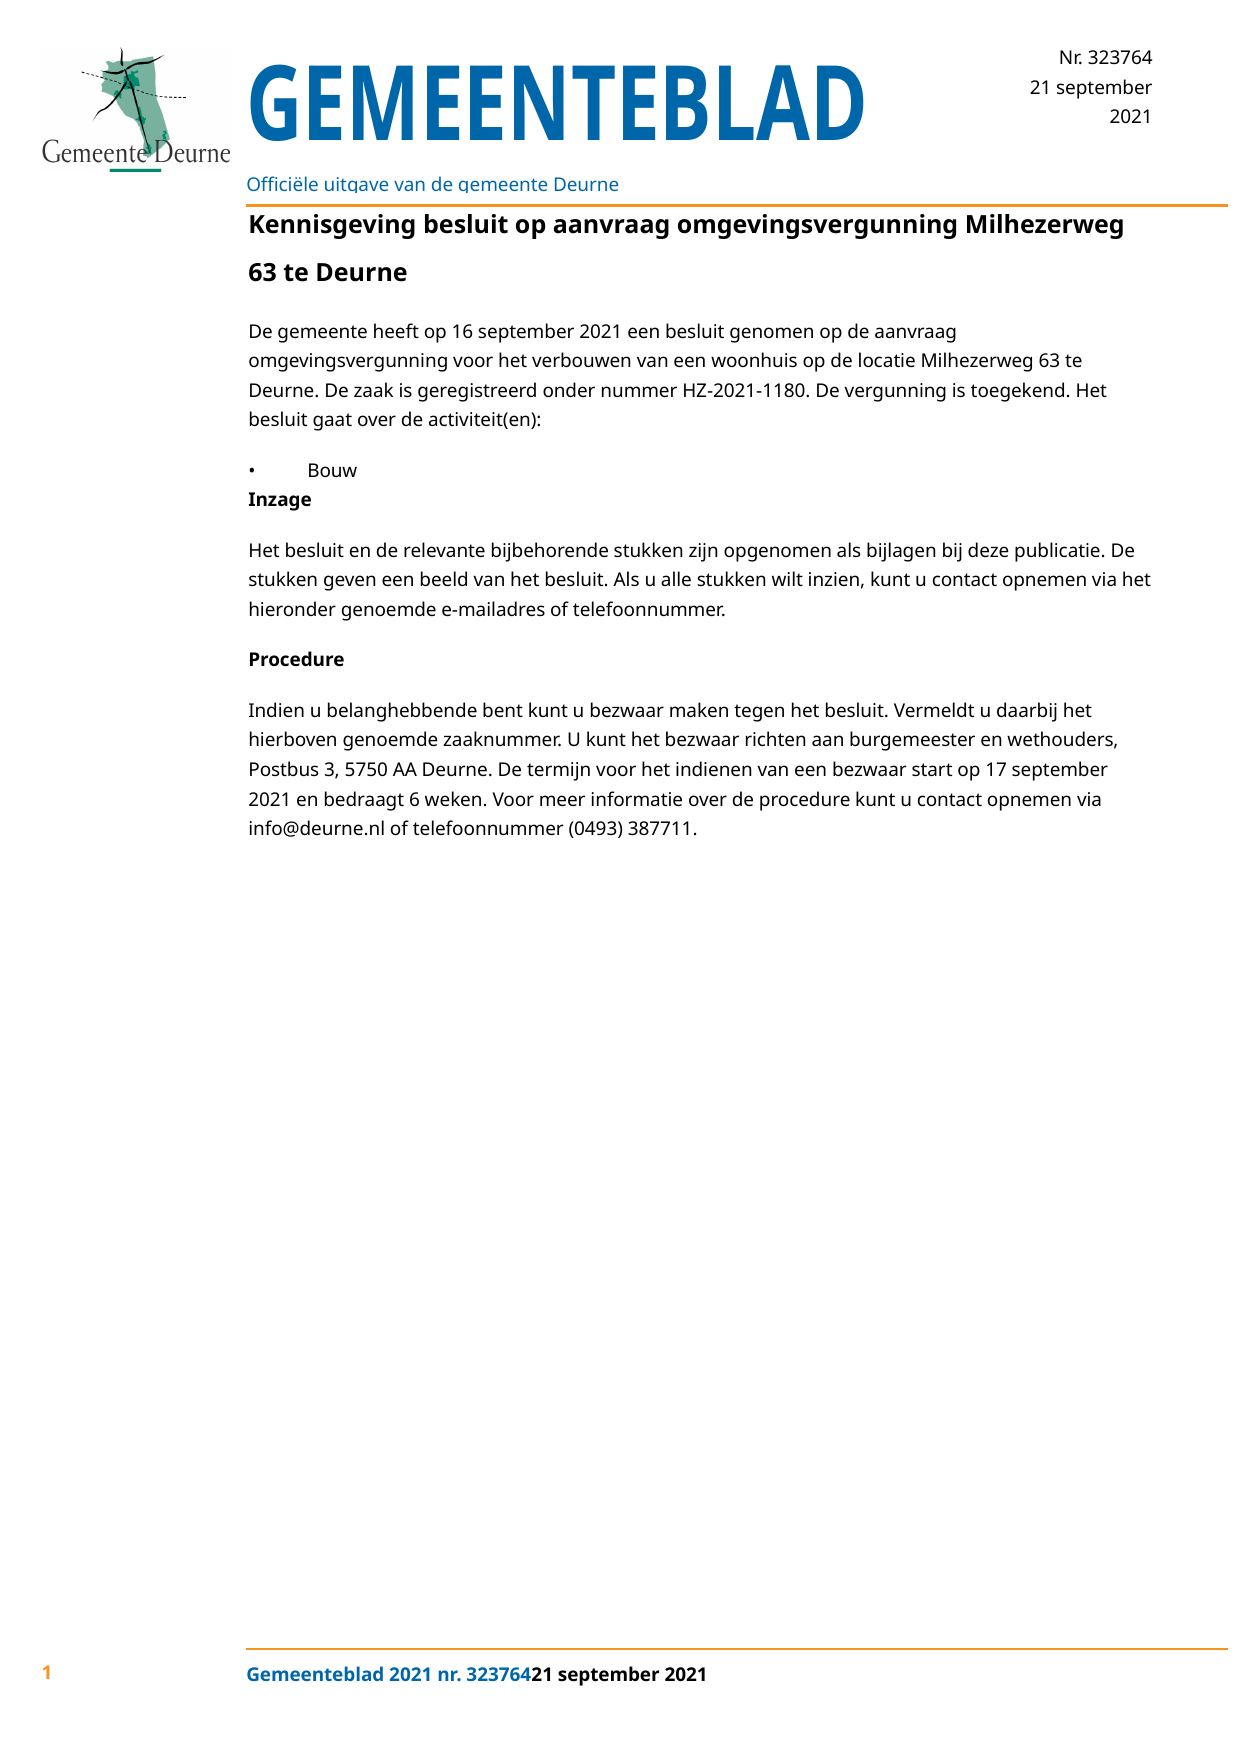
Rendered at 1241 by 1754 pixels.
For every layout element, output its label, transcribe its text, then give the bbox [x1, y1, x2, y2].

text Het besluit en de relevante bijbehorende stukken zijn opgenomen als bijlagen bij deze publicatie. De stukken geven een beeld van het besluit. Als u alle stukken wilt inzien, kunt u contact opnemen via het hieronder genoemde e-mailadres of telefoonnummer. [248, 537, 1152, 622]
text Kennisgeving besluit op aanvraag omgevingsvergunning Milhezerweg 63 te Deurne [248, 207, 1152, 288]
text De gemeente heeft op 16 september 2021 een besluit genomen op de aanvraag omgevingsvergunning voor het verbouwen van een woonhuis op de locatie Milhezerweg 63 te Deurne. De zaak is geregistreerd onder nummer HZ-2021-1180. De vergunning is toegekend. Het besluit gaat over de activiteit(en): [248, 318, 1152, 432]
picture [41, 47, 231, 172]
text Inzage [248, 487, 1152, 512]
text Indien u belanghebbende bent kunt u bezwaar maken tegen het besluit. Vermeldt u daarbij het hierboven genoemde zaaknummer. U kunt het bezwaar richten aan burgemeester en wethouders, Postbus 3, 5750 AA Deurne. De termijn voor het indienen van een bezwaar start op 17 september 2021 en bedraagt 6 weken. Voor meer informatie over de procedure kunt u contact opnemen via info@deurne.nl of telefoonnummer (0493) 387711. [248, 697, 1152, 841]
text Procedure [248, 647, 1152, 672]
list Bouw [248, 457, 1152, 483]
